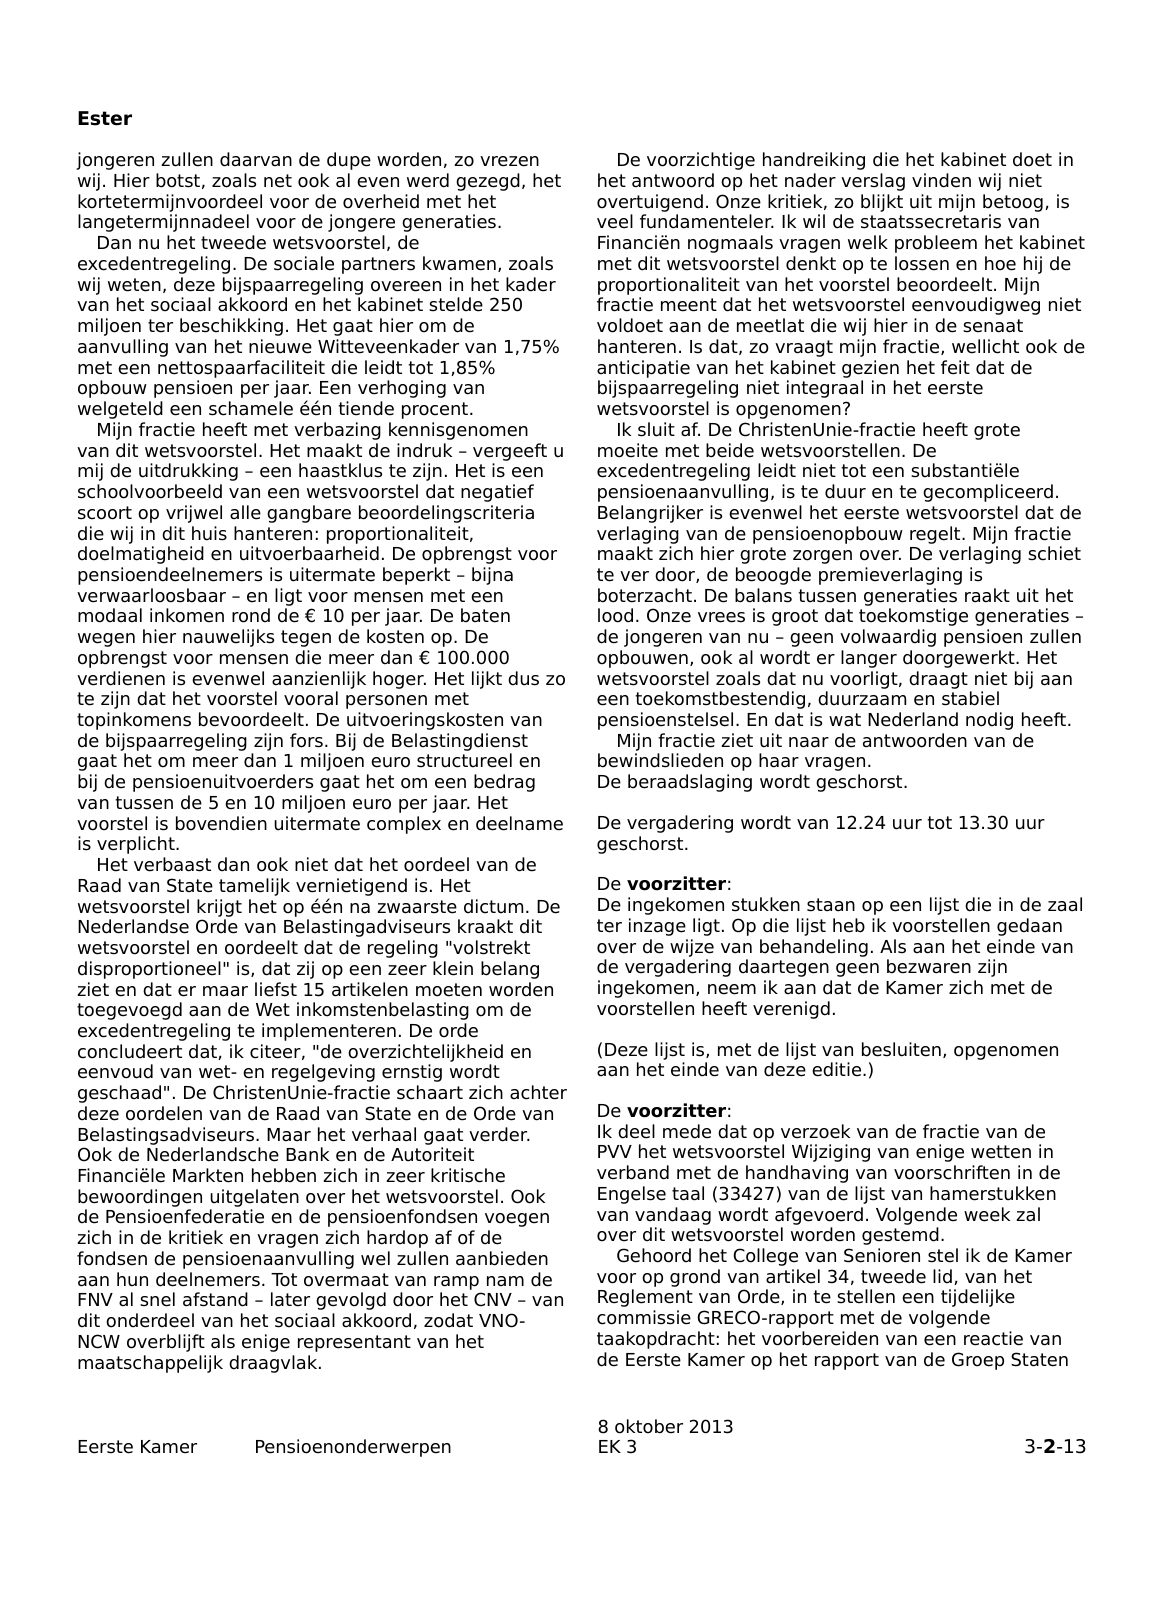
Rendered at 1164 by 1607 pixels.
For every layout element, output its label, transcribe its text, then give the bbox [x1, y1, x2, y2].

text De voorzitter: [596, 874, 1087, 895]
text (Deze lijst is, met de lijst van besluiten, opgenomen aan het einde van deze editie.) [596, 1039, 1087, 1081]
text Het verbaast dan ook niet dat het oordeel van de Raad van State tamelijk vernietigend is. Het wetsvoorstel krijgt het op één na zwaarste dictum. De Nederlandse Orde van Belastingadviseurs kraakt dit wetsvoorstel en oordeelt dat de regeling "volstrekt disproportioneel" is, dat zij op een zeer klein belang ziet en dat er maar liefst 15 artikelen moeten worden toegevoegd aan de Wet inkomstenbelasting om de excedentregeling te implementeren. De orde concludeert dat, ik citeer, "de overzichtelijkheid en eenvoud van wet- en regelgeving ernstig wordt geschaad". De ChristenUnie-fractie schaart zich achter deze oordelen van de Raad van State en de Orde van Belastingsadviseurs. Maar het verhaal gaat verder. Ook de Nederlandsche Bank en de Autoriteit Financiële Markten hebben zich in zeer kritische bewoordingen uitgelaten over het wetsvoorstel. Ook de Pensioenfederatie en de pensioenfondsen voegen zich in de kritiek en vragen zich hardop af of de fondsen de pensioenaanvulling wel zullen aanbieden aan hun deelnemers. Tot overmaat van ramp nam de FNV al snel afstand – later gevolgd door het CNV – van dit onderdeel van het sociaal akkoord, zodat VNO-NCW overblijft als enige representant van het maatschappelijk draagvlak. [77, 855, 567, 1373]
text Mijn fractie ziet uit naar de antwoorden van de bewindslieden op haar vragen. [596, 731, 1087, 772]
text Mijn fractie heeft met verbazing kennisgenomen van dit wetsvoorstel. Het maakt de indruk – vergeeft u mij de uitdrukking – een haastklus te zijn. Het is een schoolvoorbeeld van een wetsvoorstel dat negatief scoort op vrijwel alle gangbare beoordelingscriteria die wij in dit huis hanteren: proportionaliteit, doelmatigheid en uitvoerbaarheid. De opbrengst voor pensioendeelnemers is uitermate beperkt – bijna verwaarloosbaar – en ligt voor mensen met een modaal inkomen rond de € 10 per jaar. De baten wegen hier nauwelijks tegen de kosten op. De opbrengst voor mensen die meer dan € 100.000 verdienen is evenwel aanzienlijk hoger. Het lijkt dus zo te zijn dat het voorstel vooral personen met topinkomens bevoordeelt. De uitvoeringskosten van de bijspaarregeling zijn fors. Bij de Belastingdienst gaat het om meer dan 1 miljoen euro structureel en bij de pensioenuitvoerders gaat het om een bedrag van tussen de 5 en 10 miljoen euro per jaar. Het voorstel is bovendien uitermate complex en deelname is verplicht. [77, 420, 567, 855]
text De voorzichtige handreiking die het kabinet doet in het antwoord op het nader verslag vinden wij niet overtuigend. Onze kritiek, zo blijkt uit mijn betoog, is veel fundamenteler. Ik wil de staatssecretaris van Financiën nogmaals vragen welk probleem het kabinet met dit wetsvoorstel denkt op te lossen en hoe hij de proportionaliteit van het voorstel beoordeelt. Mijn fractie meent dat het wetsvoorstel eenvoudigweg niet voldoet aan de meetlat die wij hier in de senaat hanteren. Is dat, zo vraagt mijn fractie, wellicht ook de anticipatie van het kabinet gezien het feit dat de bijspaarregeling niet integraal in het eerste wetsvoorstel is opgenomen? [596, 150, 1087, 420]
text Gehoord het College van Senioren stel ik de Kamer voor op grond van artikel 34, tweede lid, van het Reglement van Orde, in te stellen een tijdelijke commissie GRECO-rapport met de volgende taakopdracht: het voorbereiden van een reactie van de Eerste Kamer op het rapport van de Groep Staten [596, 1246, 1087, 1370]
text jongeren zullen daarvan de dupe worden, zo vrezen wij. Hier botst, zoals net ook al even werd gezegd, het kortetermijnvoordeel voor de overheid met het langetermijnnadeel voor de jongere generaties. [77, 150, 567, 233]
text Dan nu het tweede wetsvoorstel, de excedentregeling. De sociale partners kwamen, zoals wij weten, deze bijspaarregeling overeen in het kader van het sociaal akkoord en het kabinet stelde 250 miljoen ter beschikking. Het gaat hier om de aanvulling van het nieuwe Witteveenkader van 1,75% met een nettospaarfaciliteit die leidt tot 1,85% opbouw pensioen per jaar. Een verhoging van welgeteld een schamele één tiende procent. [77, 233, 567, 420]
text De voorzitter: [596, 1101, 1087, 1122]
text Ik sluit af. De ChristenUnie-fractie heeft grote moeite met beide wetsvoorstellen. De excedentregeling leidt niet tot een substantiële pensioenaanvulling, is te duur en te gecompliceerd. Belangrijker is evenwel het eerste wetsvoorstel dat de verlaging van de pensioenopbouw regelt. Mijn fractie maakt zich hier grote zorgen over. De verlaging schiet te ver door, de beoogde premieverlaging is boterzacht. De balans tussen generaties raakt uit het lood. Onze vrees is groot dat toekomstige generaties – de jongeren van nu – geen volwaardig pensioen zullen opbouwen, ook al wordt er langer doorgewerkt. Het wetsvoorstel zoals dat nu voorligt, draagt niet bij aan een toekomstbestendig, duurzaam en stabiel pensioenstelsel. En dat is wat Nederland nodig heeft. [596, 420, 1087, 731]
text Ik deel mede dat op verzoek van de fractie van de PVV het wetsvoorstel Wijziging van enige wetten in verband met de handhaving van voorschriften in de Engelse taal (33427) van de lijst van hamerstukken van vandaag wordt afgevoerd. Volgende week zal over dit wetsvoorstel worden gestemd. [596, 1122, 1087, 1246]
text De vergadering wordt van 12.24 uur tot 13.30 uur geschorst. [596, 813, 1087, 854]
text De beraadslaging wordt geschorst. [596, 772, 1087, 793]
text De ingekomen stukken staan op een lijst die in de zaal ter inzage ligt. Op die lijst heb ik voorstellen gedaan over de wijze van behandeling. Als aan het einde van de vergadering daartegen geen bezwaren zijn ingekomen, neem ik aan dat de Kamer zich met de voorstellen heeft verenigd. [596, 895, 1087, 1019]
